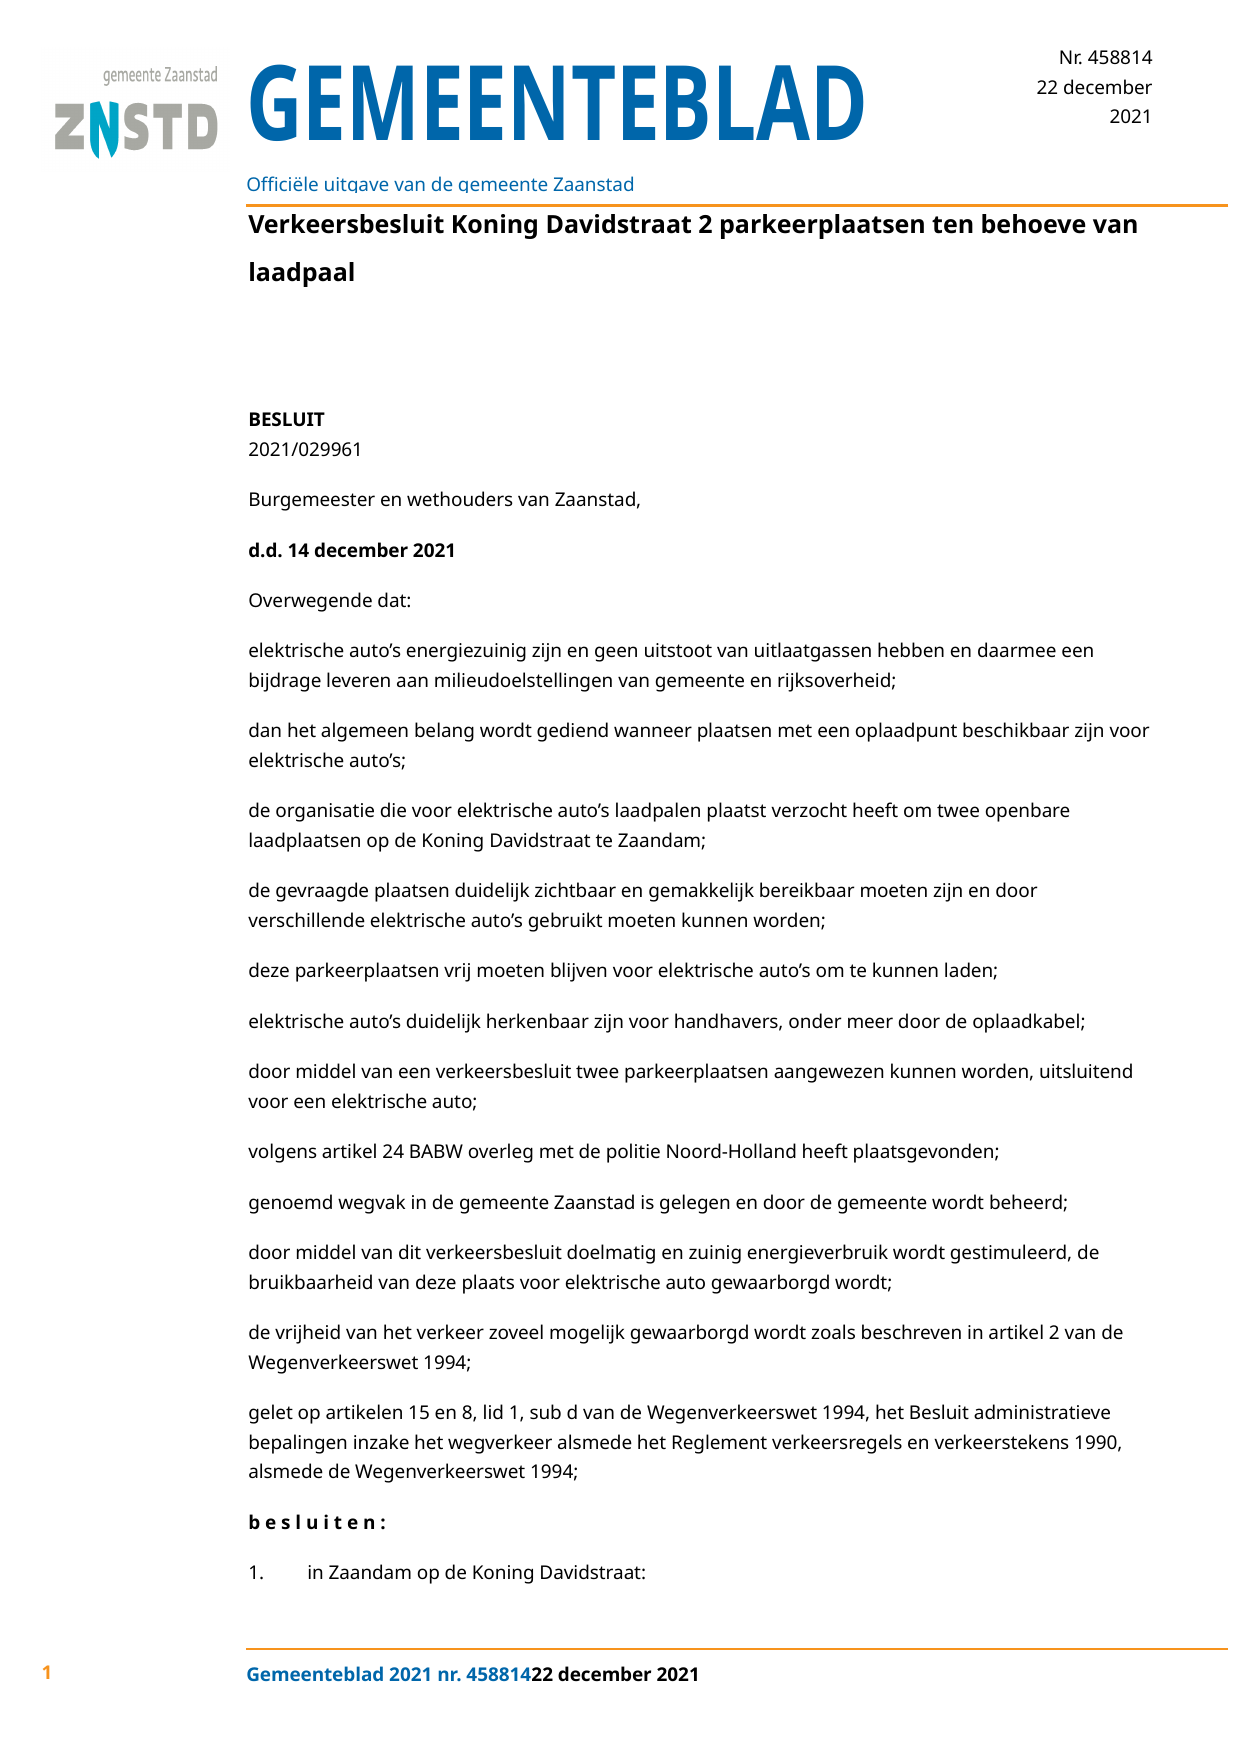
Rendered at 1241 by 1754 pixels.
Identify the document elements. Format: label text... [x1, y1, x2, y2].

text dan het algemeen belang wordt gediend wanneer plaatsen met een oplaadpunt beschikbaar zijn voor elektrische auto’s; [248, 718, 1152, 773]
text Overwegende dat: [248, 587, 1152, 613]
text genoemd wegvak in de gemeente Zaanstad is gelegen en door de gemeente wordt beheerd; [248, 1189, 1152, 1214]
text door middel van een verkeersbesluit twee parkeerplaatsen aangewezen kunnen worden, uitsluitend voor een elektrische auto; [248, 1058, 1152, 1114]
picture [41, 47, 231, 172]
list in Zaandam op de Koning Davidstraat: [248, 1559, 1152, 1585]
text b e s l u i t e n : [248, 1509, 1152, 1534]
text elektrische auto’s duidelijk herkenbaar zijn voor handhavers, onder meer door de oplaadkabel; [248, 1008, 1152, 1034]
text Verkeersbesluit Koning Davidstraat 2 parkeerplaatsen ten behoeve van laadpaal [248, 207, 1152, 288]
text volgens artikel 24 BABW overleg met de politie Noord-Holland heeft plaatsgevonden; [248, 1138, 1152, 1164]
text elektrische auto’s energiezuinig zijn en geen uitstoot van uitlaatgassen hebben en daarmee een bijdrage leveren aan milieudoelstellingen van gemeente en rijksoverheid; [248, 638, 1152, 693]
text de organisatie die voor elektrische auto’s laadpalen plaatst verzocht heeft om twee openbare laadplaatsen op de Koning Davidstraat te Zaandam; [248, 798, 1152, 853]
text deze parkeerplaatsen vrij moeten blijven voor elektrische auto’s om te kunnen laden; [248, 958, 1152, 983]
text BESLUIT [248, 406, 1152, 432]
text gelet op artikelen 15 en 8, lid 1, sub d van de Wegenverkeerswet 1994, het Besluit administratieve bepalingen inzake het wegverkeer alsmede het Reglement verkeersregels en verkeerstekens 1990, alsmede de Wegenverkeerswet 1994; [248, 1399, 1152, 1484]
text de vrijheid van het verkeer zoveel mogelijk gewaarborgd wordt zoals beschreven in artikel 2 van de Wegenverkeerswet 1994; [248, 1319, 1152, 1374]
text 2021/029961 [248, 436, 1152, 462]
text de gevraagde plaatsen duidelijk zichtbaar en gemakkelijk bereikbaar moeten zijn en door verschillende elektrische auto’s gebruikt moeten kunnen worden; [248, 878, 1152, 933]
text d.d. 14 december 2021 [248, 537, 1152, 562]
text door middel van dit verkeersbesluit doelmatig en zuinig energieverbruik wordt gestimuleerd, de bruikbaarheid van deze plaats voor elektrische auto gewaarborgd wordt; [248, 1239, 1152, 1294]
text Burgemeester en wethouders van Zaanstad, [248, 486, 1152, 512]
